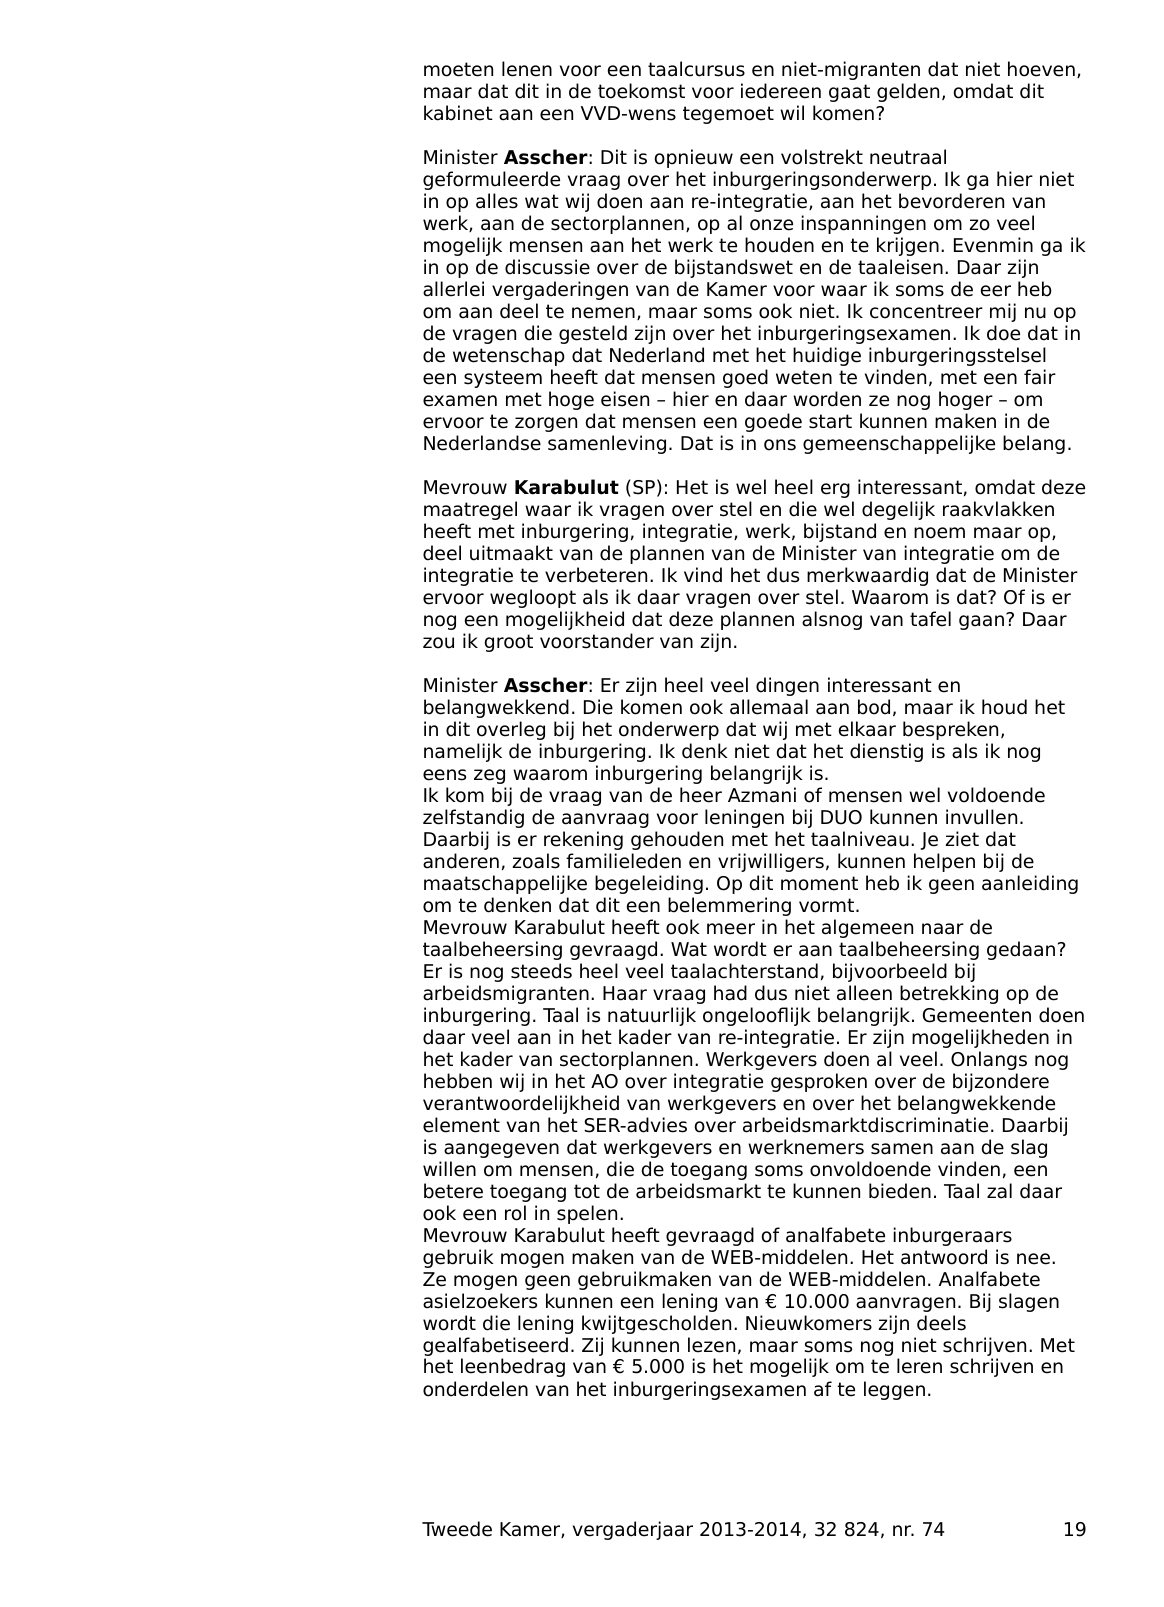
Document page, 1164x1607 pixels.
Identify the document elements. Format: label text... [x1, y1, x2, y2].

text Mevrouw Karabulut (SP): Het is wel heel erg interessant, omdat deze maatregel waar ik vragen over stel en die wel degelijk raakvlakken heeft met inburgering, integratie, werk, bijstand en noem maar op, deel uitmaakt van de plannen van de Minister van integratie om de integratie te verbeteren. Ik vind het dus merkwaardig dat de Minister ervoor wegloopt als ik daar vragen over stel. Waarom is dat? Of is er nog een mogelijkheid dat deze plannen alsnog van tafel gaan? Daar zou ik groot voorstander van zijn. [422, 477, 1087, 653]
text Ik kom bij de vraag van de heer Azmani of mensen wel voldoende zelfstandig de aanvraag voor leningen bij DUO kunnen invullen. Daarbij is er rekening gehouden met het taalniveau. Je ziet dat anderen, zoals familieleden en vrijwilligers, kunnen helpen bij de maatschappelijke begeleiding. Op dit moment heb ik geen aanleiding om te denken dat dit een belemmering vormt. [422, 785, 1087, 917]
text Minister Asscher: Dit is opnieuw een volstrekt neutraal geformuleerde vraag over het inburgeringsonderwerp. Ik ga hier niet in op alles wat wij doen aan re-integratie, aan het bevorderen van werk, aan de sectorplannen, op al onze inspanningen om zo veel mogelijk mensen aan het werk te houden en te krijgen. Evenmin ga ik in op de discussie over de bijstandswet en de taaleisen. Daar zijn allerlei vergaderingen van de Kamer voor waar ik soms de eer heb om aan deel te nemen, maar soms ook niet. Ik concentreer mij nu op de vragen die gesteld zijn over het inburgeringsexamen. Ik doe dat in de wetenschap dat Nederland met het huidige inburgeringsstelsel een systeem heeft dat mensen goed weten te vinden, met een fair examen met hoge eisen – hier en daar worden ze nog hoger – om ervoor te zorgen dat mensen een goede start kunnen maken in de Nederlandse samenleving. Dat is in ons gemeenschappelijke belang. [422, 147, 1087, 455]
text Mevrouw Karabulut heeft gevraagd of analfabete inburgeraars gebruik mogen maken van de WEB-middelen. Het antwoord is nee. Ze mogen geen gebruikmaken van de WEB-middelen. Analfabete asielzoekers kunnen een lening van € 10.000 aanvragen. Bij slagen wordt die lening kwijtgescholden. Nieuwkomers zijn deels gealfabetiseerd. Zij kunnen lezen, maar soms nog niet schrijven. Met het leenbedrag van € 5.000 is het mogelijk om te leren schrijven en onderdelen van het inburgeringsexamen af te leggen. [422, 1224, 1087, 1400]
text Mevrouw Karabulut heeft ook meer in het algemeen naar de taalbeheersing gevraagd. Wat wordt er aan taalbeheersing gedaan? Er is nog steeds heel veel taalachterstand, bijvoorbeeld bij arbeidsmigranten. Haar vraag had dus niet alleen betrekking op de inburgering. Taal is natuurlijk ongelooflijk belangrijk. Gemeenten doen daar veel aan in het kader van re-integratie. Er zijn mogelijkheden in het kader van sectorplannen. Werkgevers doen al veel. Onlangs nog hebben wij in het AO over integratie gesproken over de bijzondere verantwoordelijkheid van werkgevers en over het belangwekkende element van het SER-advies over arbeidsmarktdiscriminatie. Daarbij is aangegeven dat werkgevers en werknemers samen aan de slag willen om mensen, die de toegang soms onvoldoende vinden, een betere toegang tot de arbeidsmarkt te kunnen bieden. Taal zal daar ook een rol in spelen. [422, 917, 1087, 1224]
text moeten lenen voor een taalcursus en niet-migranten dat niet hoeven, maar dat dit in de toekomst voor iedereen gaat gelden, omdat dit kabinet aan een VVD-wens tegemoet wil komen? [422, 59, 1087, 125]
text Minister Asscher: Er zijn heel veel dingen interessant en belangwekkend. Die komen ook allemaal aan bod, maar ik houd het in dit overleg bij het onderwerp dat wij met elkaar bespreken, namelijk de inburgering. Ik denk niet dat het dienstig is als ik nog eens zeg waarom inburgering belangrijk is. [422, 675, 1087, 785]
